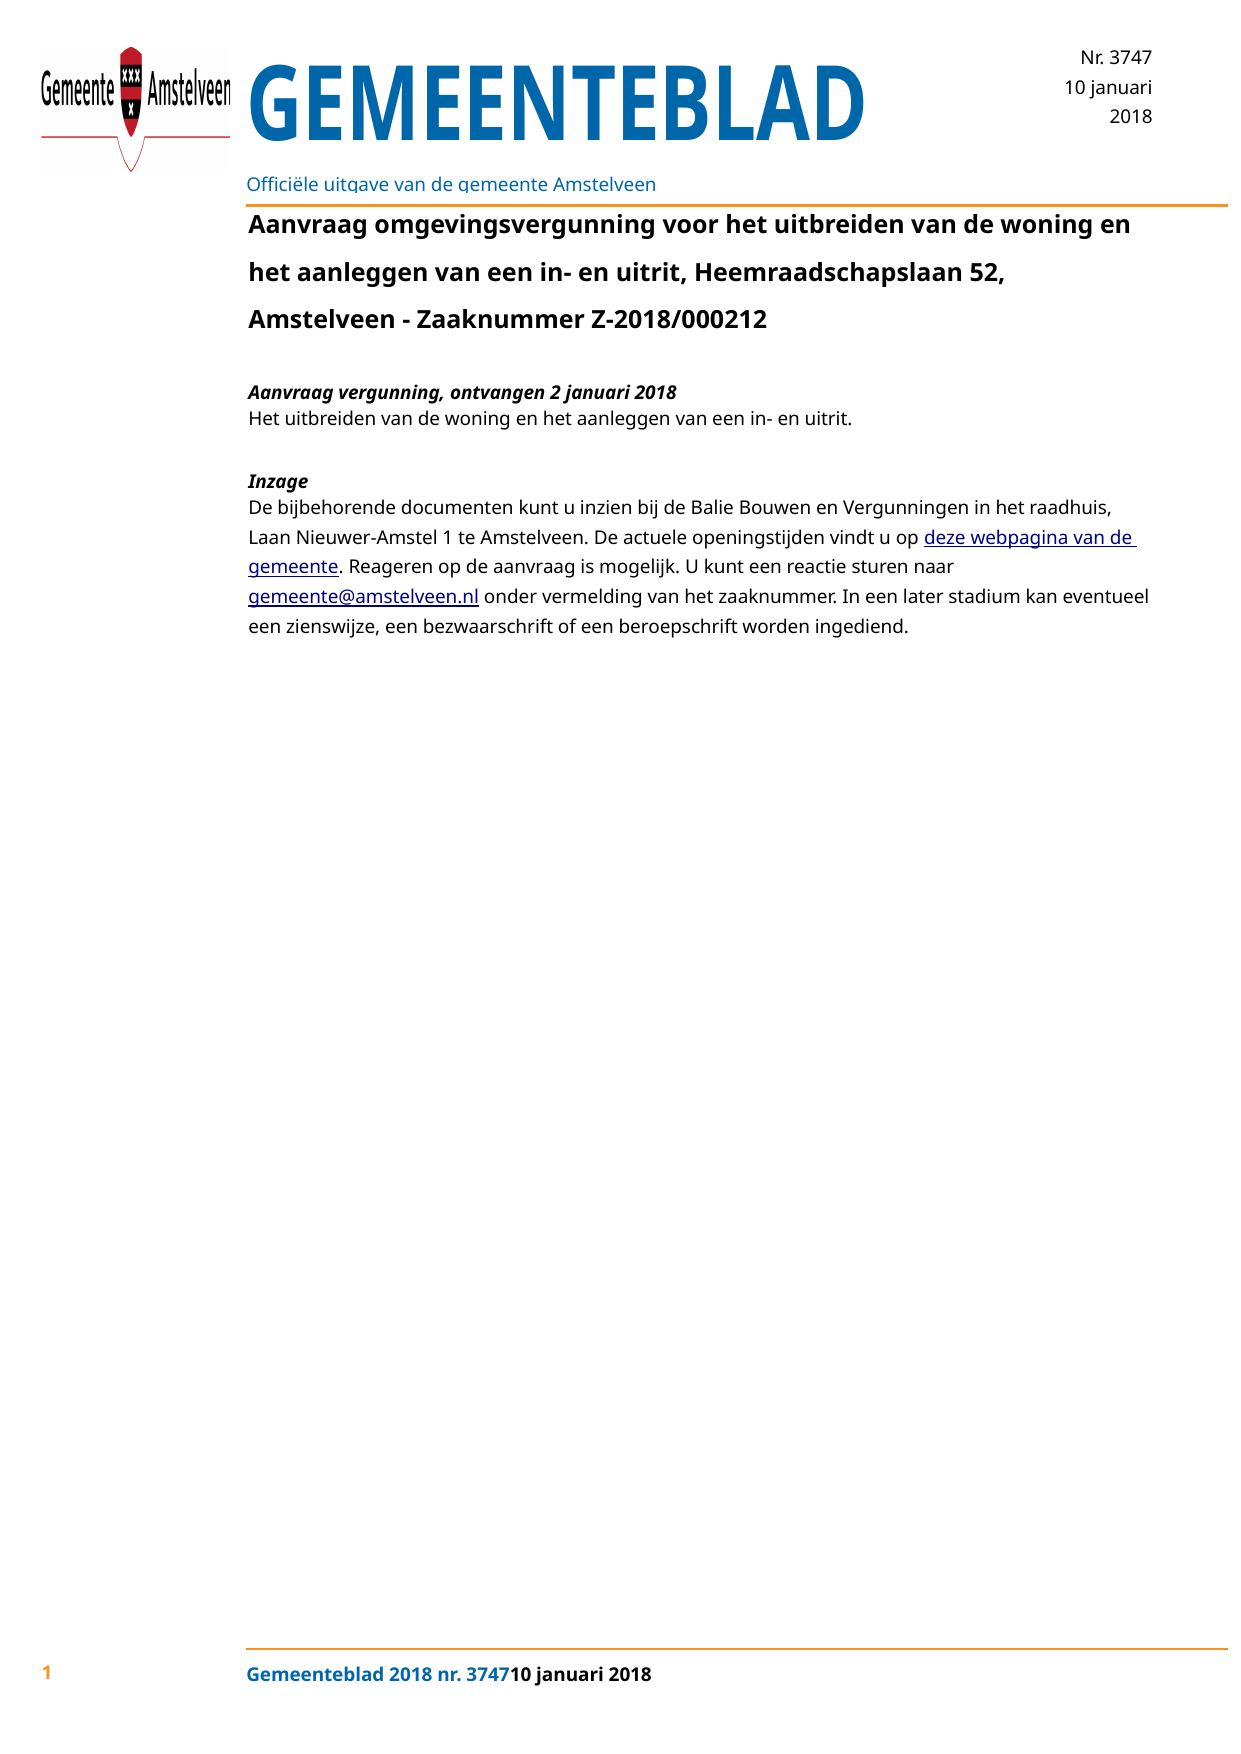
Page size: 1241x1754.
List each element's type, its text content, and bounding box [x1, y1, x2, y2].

text Aanvraag vergunning, ontvangen 2 januari 2018 [248, 379, 1152, 405]
text De bijbehorende documenten kunt u inzien bij de Balie Bouwen en Vergunningen in het raadhuis, Laan Nieuwer-Amstel 1 te Amstelveen. De actuele openingstijden vindt u op deze webpagina van de gemeente. Reageren op de aanvraag is mogelijk. U kunt een reactie sturen naar gemeente@amstelveen.nl onder vermelding van het zaaknummer. In een later stadium kan eventueel een zienswijze, een bezwaarschrift of een beroepschrift worden ingediend. [248, 494, 1152, 638]
text Het uitbreiden van de woning en het aanleggen van een in- en uitrit. [248, 405, 1152, 431]
text Aanvraag omgevingsvergunning voor het uitbreiden van de woning en het aanleggen van een in- en uitrit, Heemraadschapslaan 52, Amstelveen - Zaaknummer Z-2018/000212 [248, 207, 1152, 336]
text Inzage [248, 469, 1152, 494]
picture [41, 47, 231, 172]
